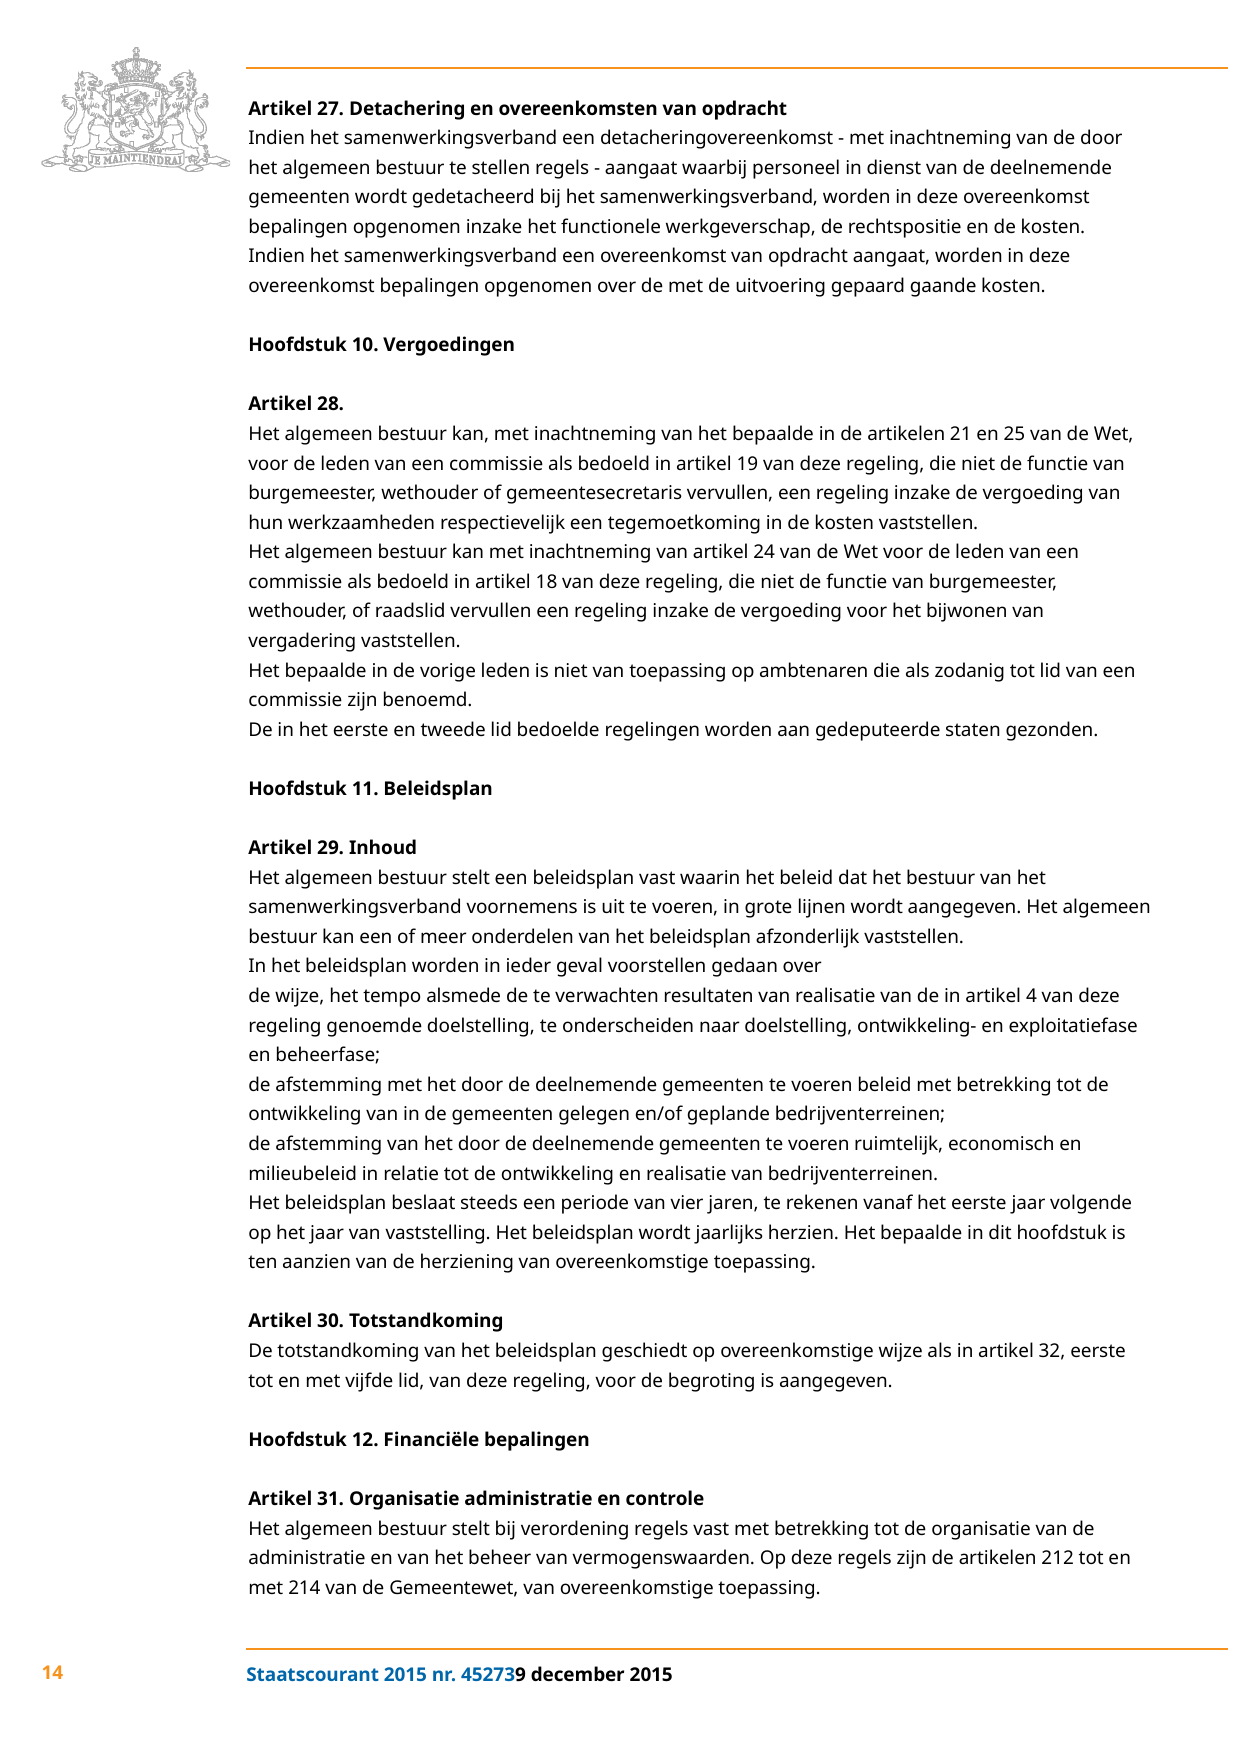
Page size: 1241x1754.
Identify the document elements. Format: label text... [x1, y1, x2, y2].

text Artikel 31. Organisatie administratie en controle [248, 1485, 1152, 1511]
text Artikel 28. [248, 391, 1152, 416]
text de afstemming van het door de deelnemende gemeenten te voeren ruimtelijk, economisch en milieubeleid in relatie tot de ontwikkeling en realisatie van bedrijventerreinen. [248, 1130, 1152, 1186]
text Hoofdstuk 10. Vergoedingen [248, 331, 1152, 357]
text Het bepaalde in de vorige leden is niet van toepassing op ambtenaren die als zodanig tot lid van een commissie zijn benoemd. [248, 657, 1152, 712]
text Hoofdstuk 11. Beleidsplan [248, 775, 1152, 801]
text Artikel 27. Detachering en overeenkomsten van opdracht [248, 95, 1152, 121]
text Het beleidsplan beslaat steeds een periode van vier jaren, te rekenen vanaf het eerste jaar volgende op het jaar van vaststelling. Het beleidsplan wordt jaarlijks herzien. Het bepaalde in dit hoofdstuk is ten aanzien van de herziening van overeenkomstige toepassing. [248, 1189, 1152, 1274]
picture [41, 47, 231, 172]
text De in het eerste en tweede lid bedoelde regelingen worden aan gedeputeerde staten gezonden. [248, 716, 1152, 742]
text Indien het samenwerkingsverband een overeenkomst van opdracht aangaat, worden in deze overeenkomst bepalingen opgenomen over de met de uitvoering gepaard gaande kosten. [248, 243, 1152, 298]
text Het algemeen bestuur kan, met inachtneming van het bepaalde in de artikelen 21 en 25 van de Wet, voor de leden van een commissie als bedoeld in artikel 19 van deze regeling, die niet de functie van burgemeester, wethouder of gemeentesecretaris vervullen, een regeling inzake de vergoeding van hun werkzaamheden respectievelijk een tegemoetkoming in de kosten vaststellen. [248, 420, 1152, 535]
text Het algemeen bestuur stelt bij verordening regels vast met betrekking tot de organisatie van de administratie en van het beheer van vermogenswaarden. Op deze regels zijn de artikelen 212 tot en met 214 van de Gemeentewet, van overeenkomstige toepassing. [248, 1515, 1152, 1600]
text Indien het samenwerkingsverband een detacheringovereenkomst - met inachtneming van de door het algemeen bestuur te stellen regels - aangaat waarbij personeel in dienst van de deelnemende gemeenten wordt gedetacheerd bij het samenwerkingsverband, worden in deze overeenkomst bepalingen opgenomen inzake het functionele werkgeverschap, de rechtspositie en de kosten. [248, 124, 1152, 239]
text Het algemeen bestuur stelt een beleidsplan vast waarin het beleid dat het bestuur van het samenwerkingsverband voornemens is uit te voeren, in grote lijnen wordt aangegeven. Het algemeen bestuur kan een of meer onderdelen van het beleidsplan afzonderlijk vaststellen. [248, 864, 1152, 949]
text Artikel 29. Inhoud [248, 834, 1152, 860]
text de wijze, het tempo alsmede de te verwachten resultaten van realisatie van de in artikel 4 van deze regeling genoemde doelstelling, te onderscheiden naar doelstelling, ontwikkeling- en exploitatiefase en beheerfase; [248, 982, 1152, 1067]
text Hoofdstuk 12. Financiële bepalingen [248, 1426, 1152, 1452]
text de afstemming met het door de deelnemende gemeenten te voeren beleid met betrekking tot de ontwikkeling van in de gemeenten gelegen en/of geplande bedrijventerreinen; [248, 1071, 1152, 1126]
text Het algemeen bestuur kan met inachtneming van artikel 24 van de Wet voor de leden van een commissie als bedoeld in artikel 18 van deze regeling, die niet de functie van burgemeester, wethouder, of raadslid vervullen een regeling inzake de vergoeding voor het bijwonen van vergadering vaststellen. [248, 538, 1152, 653]
text Artikel 30. Totstandkoming [248, 1308, 1152, 1333]
text De totstandkoming van het beleidsplan geschiedt op overeenkomstige wijze als in artikel 32, eerste tot en met vijfde lid, van deze regeling, voor de begroting is aangegeven. [248, 1337, 1152, 1393]
text In het beleidsplan worden in ieder geval voorstellen gedaan over [248, 953, 1152, 978]
